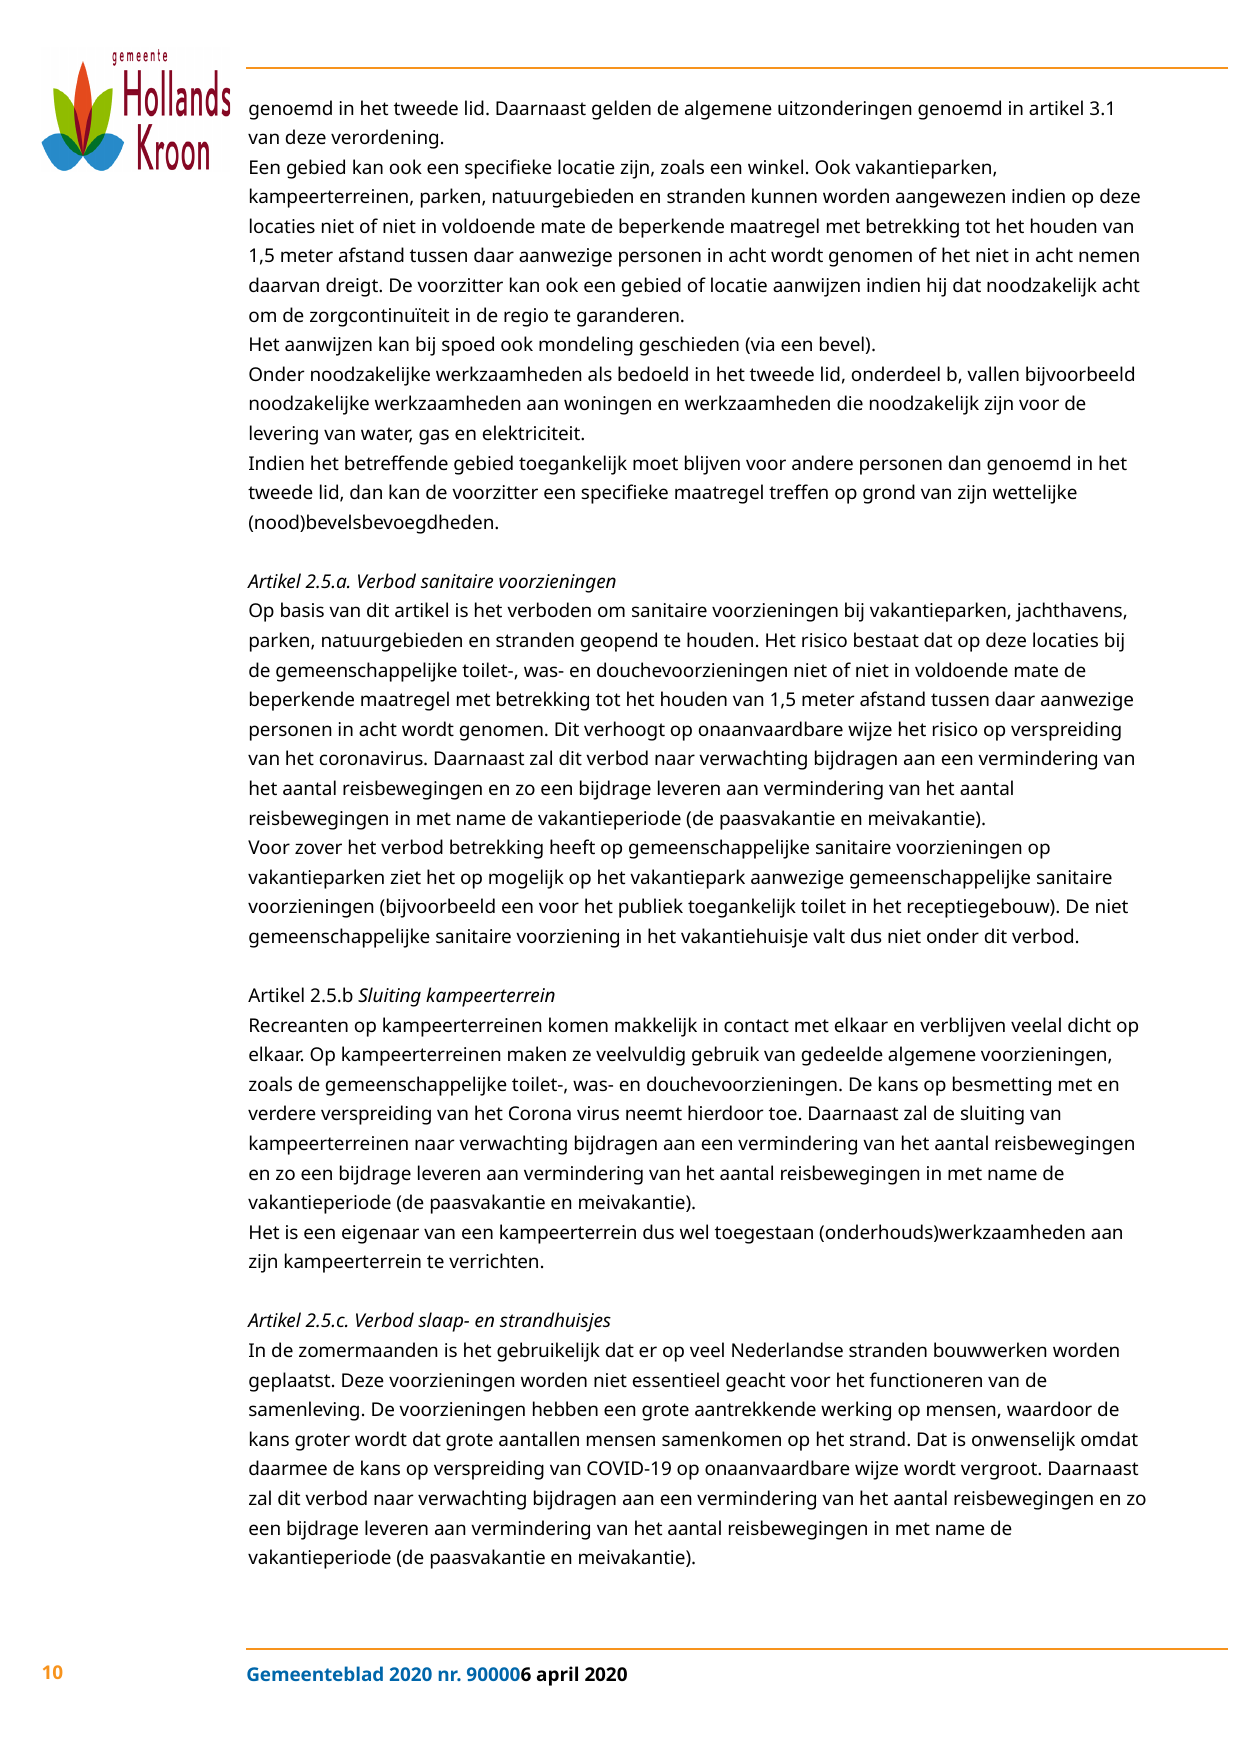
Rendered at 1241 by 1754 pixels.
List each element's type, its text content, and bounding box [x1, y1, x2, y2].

text Indien het betreffende gebied toegankelijk moet blijven voor andere personen dan genoemd in het tweede lid, dan kan de voorzitter een specifieke maatregel treffen op grond van zijn wettelijke (nood)bevelsbevoegdheden. [248, 450, 1152, 535]
text Artikel 2.5.c. Verbod slaap- en strandhuisjes [248, 1308, 1152, 1333]
text genoemd in het tweede lid. Daarnaast gelden de algemene uitzonderingen genoemd in artikel 3.1 van deze verordening. [248, 95, 1152, 150]
text In de zomermaanden is het gebruikelijk dat er op veel Nederlandse stranden bouwwerken worden geplaatst. Deze voorzieningen worden niet essentieel geacht voor het functioneren van de samenleving. De voorzieningen hebben een grote aantrekkende werking op mensen, waardoor de kans groter wordt dat grote aantallen mensen samenkomen op het strand. Dat is onwenselijk omdat daarmee de kans op verspreiding van COVID-19 op onaanvaardbare wijze wordt vergroot. Daarnaast zal dit verbod naar verwachting bijdragen aan een vermindering van het aantal reisbewegingen en zo een bijdrage leveren aan vermindering van het aantal reisbewegingen in met name de vakantieperiode (de paasvakantie en meivakantie). [248, 1337, 1152, 1570]
text Het aanwijzen kan bij spoed ook mondeling geschieden (via een bevel). [248, 331, 1152, 357]
text Het is een eigenaar van een kampeerterrein dus wel toegestaan (onderhouds)werkzaamheden aan zijn kampeerterrein te verrichten. [248, 1219, 1152, 1274]
text Voor zover het verbod betrekking heeft op gemeenschappelijke sanitaire voorzieningen op vakantieparken ziet het op mogelijk op het vakantiepark aanwezige gemeenschappelijke sanitaire voorzieningen (bijvoorbeeld een voor het publiek toegankelijk toilet in het receptiegebouw). De niet gemeenschappelijke sanitaire voorziening in het vakantiehuisje valt dus niet onder dit verbod. [248, 834, 1152, 949]
text Onder noodzakelijke werkzaamheden als bedoeld in het tweede lid, onderdeel b, vallen bijvoorbeeld noodzakelijke werkzaamheden aan woningen en werkzaamheden die noodzakelijk zijn voor de levering van water, gas en elektriciteit. [248, 361, 1152, 446]
text Op basis van dit artikel is het verboden om sanitaire voorzieningen bij vakantieparken, jachthavens, parken, natuurgebieden en stranden geopend te houden. Het risico bestaat dat op deze locaties bij de gemeenschappelijke toilet-, was- en douchevoorzieningen niet of niet in voldoende mate de beperkende maatregel met betrekking tot het houden van 1,5 meter afstand tussen daar aanwezige personen in acht wordt genomen. Dit verhoogt op onaanvaardbare wijze het risico op verspreiding van het coronavirus. Daarnaast zal dit verbod naar verwachting bijdragen aan een vermindering van het aantal reisbewegingen en zo een bijdrage leveren aan vermindering van het aantal reisbewegingen in met name de vakantieperiode (de paasvakantie en meivakantie). [248, 598, 1152, 831]
text Artikel 2.5.a. Verbod sanitaire voorzieningen [248, 568, 1152, 594]
text Artikel 2.5.b Sluiting kampeerterrein [248, 982, 1152, 1008]
text Recreanten op kampeerterreinen komen makkelijk in contact met elkaar en verblijven veelal dicht op elkaar. Op kampeerterreinen maken ze veelvuldig gebruik van gedeelde algemene voorzieningen, zoals de gemeenschappelijke toilet-, was- en douchevoorzieningen. De kans op besmetting met en verdere verspreiding van het Corona virus neemt hierdoor toe. Daarnaast zal de sluiting van kampeerterreinen naar verwachting bijdragen aan een vermindering van het aantal reisbewegingen en zo een bijdrage leveren aan vermindering van het aantal reisbewegingen in met name de vakantieperiode (de paasvakantie en meivakantie). [248, 1012, 1152, 1215]
picture [41, 47, 231, 172]
text Een gebied kan ook een specifieke locatie zijn, zoals een winkel. Ook vakantieparken, kampeerterreinen, parken, natuurgebieden en stranden kunnen worden aangewezen indien op deze locaties niet of niet in voldoende mate de beperkende maatregel met betrekking tot het houden van 1,5 meter afstand tussen daar aanwezige personen in acht wordt genomen of het niet in acht nemen daarvan dreigt. De voorzitter kan ook een gebied of locatie aanwijzen indien hij dat noodzakelijk acht om de zorgcontinuïteit in de regio te garanderen. [248, 154, 1152, 328]
